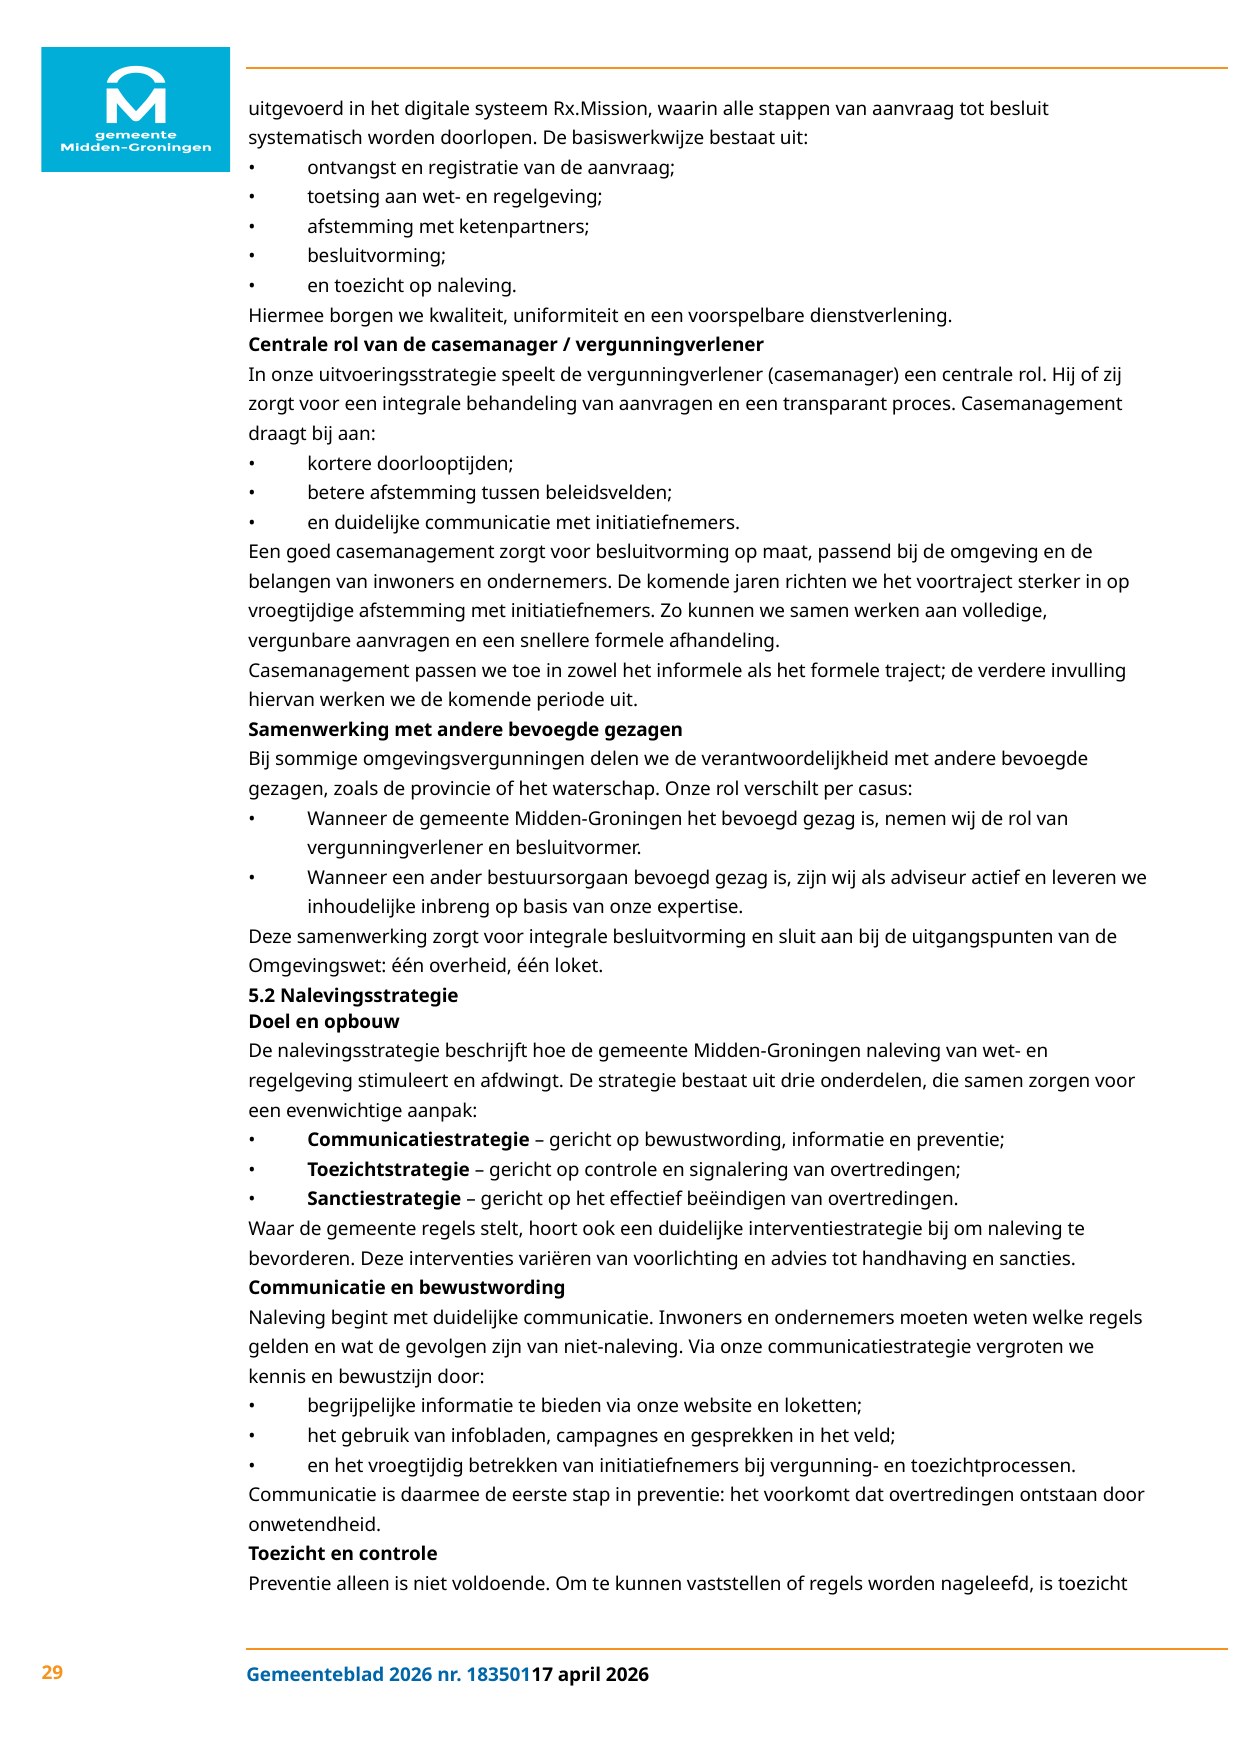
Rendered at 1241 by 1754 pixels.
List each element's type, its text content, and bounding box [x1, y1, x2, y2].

picture [107, 89, 165, 122]
text Bij sommige omgevingsvergunningen delen we de verantwoordelijkheid met andere bevoegde gezagen, zoals de provincie of het waterschap. Onze rol verschilt per casus: [248, 746, 1152, 801]
list betere afstemming tussen beleidsvelden; [248, 479, 1152, 505]
list het gebruik van infobladen, campagnes en gesprekken in het veld; [248, 1422, 1152, 1448]
list Communicatiestrategie – gericht op bewustwording, informatie en preventie; [248, 1126, 1152, 1152]
text Communicatie is daarmee de eerste stap in preventie: het voorkomt dat overtredingen ontstaan door onwetendheid. [248, 1481, 1152, 1537]
list Wanneer een ander bestuursorgaan bevoegd gezag is, zijn wij als adviseur actief en leveren we inhoudelijke inbreng op basis van onze expertise. [248, 864, 1152, 919]
text Doel en opbouw [248, 1008, 1152, 1034]
text Toezicht en controle [248, 1541, 1152, 1566]
text De nalevingsstrategie beschrijft hoe de gemeente Midden-Groningen naleving van wet- en regelgeving stimuleert en afdwingt. De strategie bestaat uit drie onderdelen, die samen zorgen voor een evenwichtige aanpak: [248, 1038, 1152, 1122]
list en het vroegtijdig betrekken van initiatiefnemers bij vergunning- en toezichtprocessen. [248, 1452, 1152, 1477]
text Preventie alleen is niet voldoende. Om te kunnen vaststellen of regels worden nageleefd, is toezicht [248, 1570, 1152, 1596]
text Naleving begint met duidelijke communicatie. Inwoners en ondernemers moeten weten welke regels gelden en wat de gevolgen zijn van niet-naleving. Via onze communicatiestrategie vergroten we kennis en bewustzijn door: [248, 1304, 1152, 1389]
list kortere doorlooptijden; [248, 450, 1152, 476]
text Een goed casemanagement zorgt voor besluitvorming op maat, passend bij de omgeving en de belangen van inwoners en ondernemers. De komende jaren richten we het voortraject sterker in op vroegtijdige afstemming met initiatiefnemers. Zo kunnen we samen werken aan volledige, vergunbare aanvragen en een snellere formele afhandeling. [248, 538, 1152, 653]
picture [184, 146, 190, 153]
text Hiermee borgen we kwaliteit, uniformiteit en een voorspelbare dienstverlening. [248, 302, 1152, 328]
text Waar de gemeente regels stelt, hoort ook een duidelijke interventiestrategie bij om naleving te bevorderen. Deze interventies variëren van voorlichting en advies tot handhaving en sancties. [248, 1215, 1152, 1270]
list besluitvorming; [248, 243, 1152, 268]
text 5.2 Nalevingsstrategie [248, 982, 1152, 1008]
list Wanneer de gemeente Midden-Groningen het bevoegd gezag is, nemen wij de rol van vergunningverlener en besluitvormer. [248, 805, 1152, 860]
text Communicatie en bewustwording [248, 1274, 1152, 1300]
text Casemanagement passen we toe in zowel het informele als het formele traject; de verdere invulling hiervan werken we de komende periode uit. [248, 657, 1152, 712]
picture [108, 66, 164, 82]
list en duidelijke communicatie met initiatiefnemers. [248, 509, 1152, 535]
list afstemming met ketenpartners; [248, 213, 1152, 239]
list begrijpelijke informatie te bieden via onze website en loketten; [248, 1393, 1152, 1418]
text In onze uitvoeringsstrategie speelt de vergunningverlener (casemanager) een centrale rol. Hij of zij zorgt voor een integrale behandeling van aanvragen en een transparant proces. Casemanagement draagt bij aan: [248, 361, 1152, 446]
list ontvangst en registratie van de aanvraag; [248, 154, 1152, 180]
list en toezicht op naleving. [248, 272, 1152, 298]
list toetsing aan wet- en regelgeving; [248, 183, 1152, 209]
list Sanctiestrategie – gericht op het effectief beëindigen van overtredingen. [248, 1186, 1152, 1211]
text Deze samenwerking zorgt voor integrale besluitvorming en sluit aan bij de uitgangspunten van de Omgevingswet: één overheid, één loket. [248, 923, 1152, 978]
text uitgevoerd in het digitale systeem Rx.Mission, waarin alle stappen van aanvraag tot besluit systematisch worden doorlopen. De basiswerkwijze bestaat uit: [248, 95, 1152, 150]
list Toezichtstrategie – gericht op controle en signalering van overtredingen; [248, 1156, 1152, 1182]
text Samenwerking met andere bevoegde gezagen [248, 716, 1152, 742]
text Centrale rol van de casemanager / vergunningverlener [248, 331, 1152, 357]
